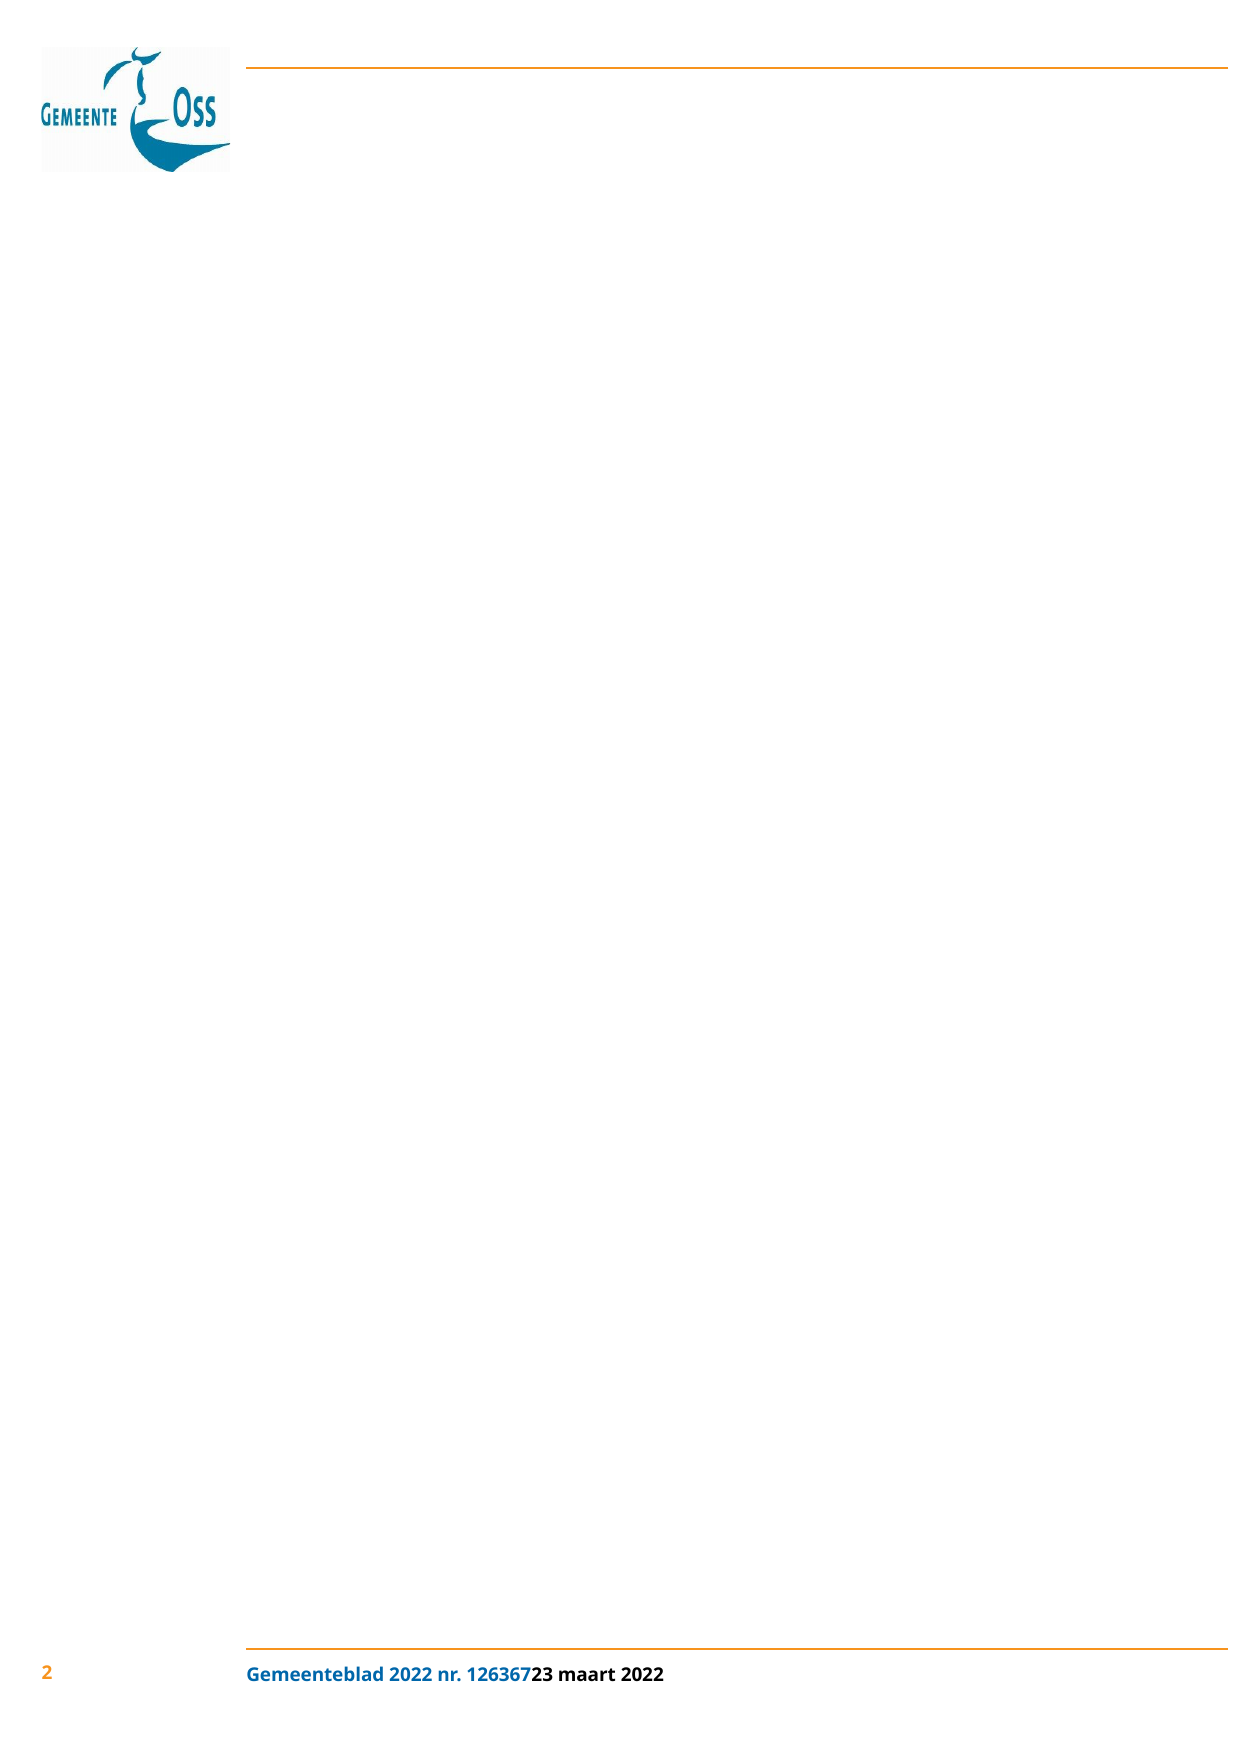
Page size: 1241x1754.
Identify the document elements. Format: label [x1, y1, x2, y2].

picture [41, 47, 231, 172]
